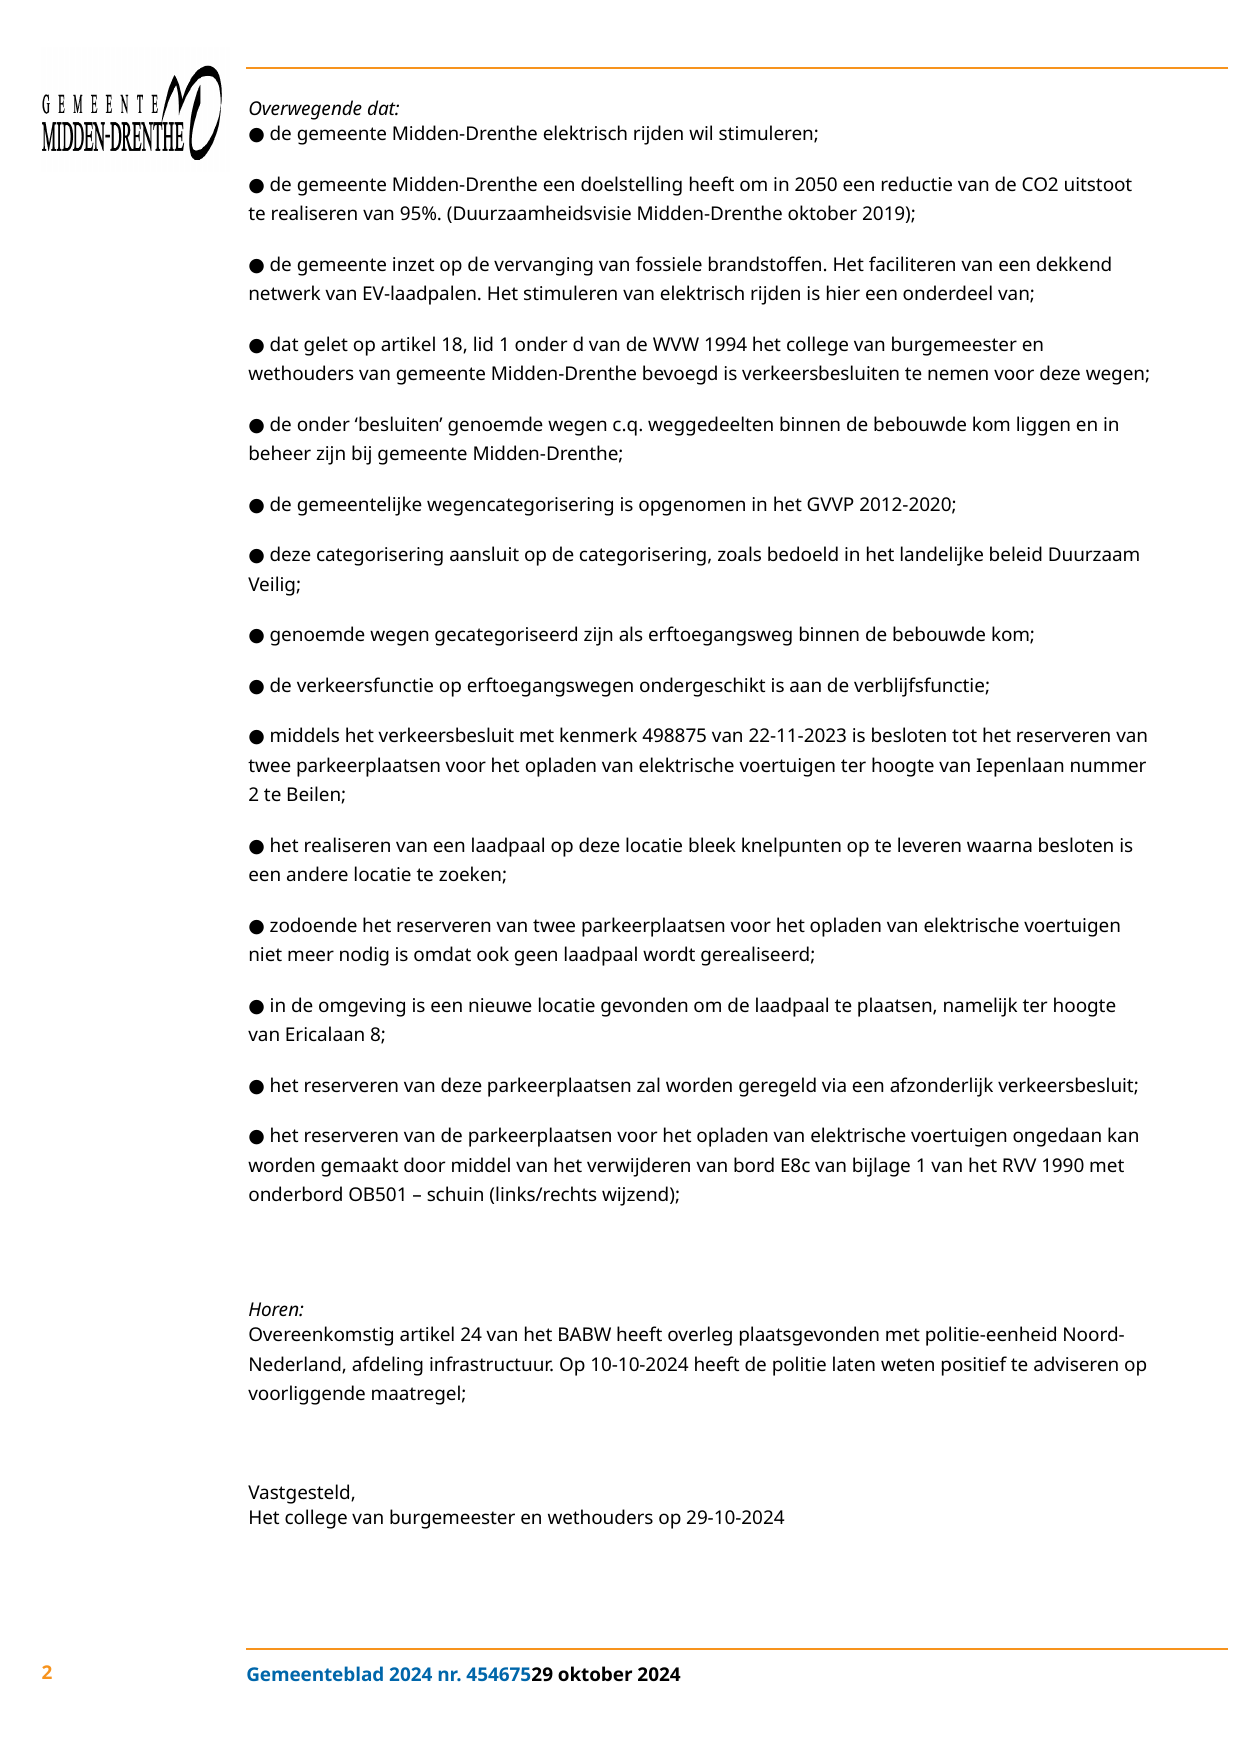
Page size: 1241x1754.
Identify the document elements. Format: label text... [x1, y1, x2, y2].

text ● de gemeente Midden-Drenthe elektrisch rijden wil stimuleren; [248, 121, 1152, 146]
text ● middels het verkeersbesluit met kenmerk 498875 van 22-11-2023 is besloten tot het reserveren van twee parkeerplaatsen voor het opladen van elektrische voertuigen ter hoogte van Iepenlaan nummer 2 te Beilen; [248, 722, 1152, 807]
text ● het reserveren van deze parkeerplaatsen zal worden geregeld via een afzonderlijk verkeersbesluit; [248, 1072, 1152, 1097]
picture [41, 47, 231, 172]
text ● de gemeente inzet op de vervanging van fossiele brandstoffen. Het faciliteren van een dekkend netwerk van EV-laadpalen. Het stimuleren van elektrisch rijden is hier een onderdeel van; [248, 251, 1152, 306]
text Overeenkomstig artikel 24 van het BABW heeft overleg plaatsgevonden met politie-eenheid Noord-Nederland, afdeling infrastructuur. Op 10-10-2024 heeft de politie laten weten positief te adviseren op voorliggende maatregel; [248, 1321, 1152, 1406]
text ● genoemde wegen gecategoriseerd zijn als erftoegangsweg binnen de bebouwde kom; [248, 621, 1152, 647]
text ● zodoende het reserveren van twee parkeerplaatsen voor het opladen van elektrische voertuigen niet meer nodig is omdat ook geen laadpaal wordt gerealiseerd; [248, 912, 1152, 967]
text ● de onder ‘besluiten’ genoemde wegen c.q. weggedeelten binnen de bebouwde kom liggen en in beheer zijn bij gemeente Midden-Drenthe; [248, 411, 1152, 466]
text ● dat gelet op artikel 18, lid 1 onder d van de WVW 1994 het college van burgemeester en wethouders van gemeente Midden-Drenthe bevoegd is verkeersbesluiten te nemen voor deze wegen; [248, 331, 1152, 386]
text Horen: [248, 1296, 1152, 1321]
text ● de gemeentelijke wegencategorisering is opgenomen in het GVVP 2012-2020; [248, 491, 1152, 517]
text ● de verkeersfunctie op erftoegangswegen ondergeschikt is aan de verblijfsfunctie; [248, 672, 1152, 697]
text Vastgesteld, [248, 1479, 1152, 1504]
text ● in de omgeving is een nieuwe locatie gevonden om de laadpaal te plaatsen, namelijk ter hoogte van Ericalaan 8; [248, 992, 1152, 1047]
text ● deze categorisering aansluit op de categorisering, zoals bedoeld in het landelijke beleid Duurzaam Veilig; [248, 541, 1152, 597]
text ● het realiseren van een laadpaal op deze locatie bleek knelpunten op te leveren waarna besloten is een andere locatie te zoeken; [248, 832, 1152, 887]
text Het college van burgemeester en wethouders op 29-10-2024 [248, 1504, 1152, 1530]
text ● de gemeente Midden-Drenthe een doelstelling heeft om in 2050 een reductie van de CO2 uitstoot te realiseren van 95%. (Duurzaamheidsvisie Midden-Drenthe oktober 2019); [248, 171, 1152, 226]
text ● het reserveren van de parkeerplaatsen voor het opladen van elektrische voertuigen ongedaan kan worden gemaakt door middel van het verwijderen van bord E8c van bijlage 1 van het RVV 1990 met onderbord OB501 – schuin (links/rechts wijzend); [248, 1122, 1152, 1207]
text Overwegende dat: [248, 95, 1152, 121]
